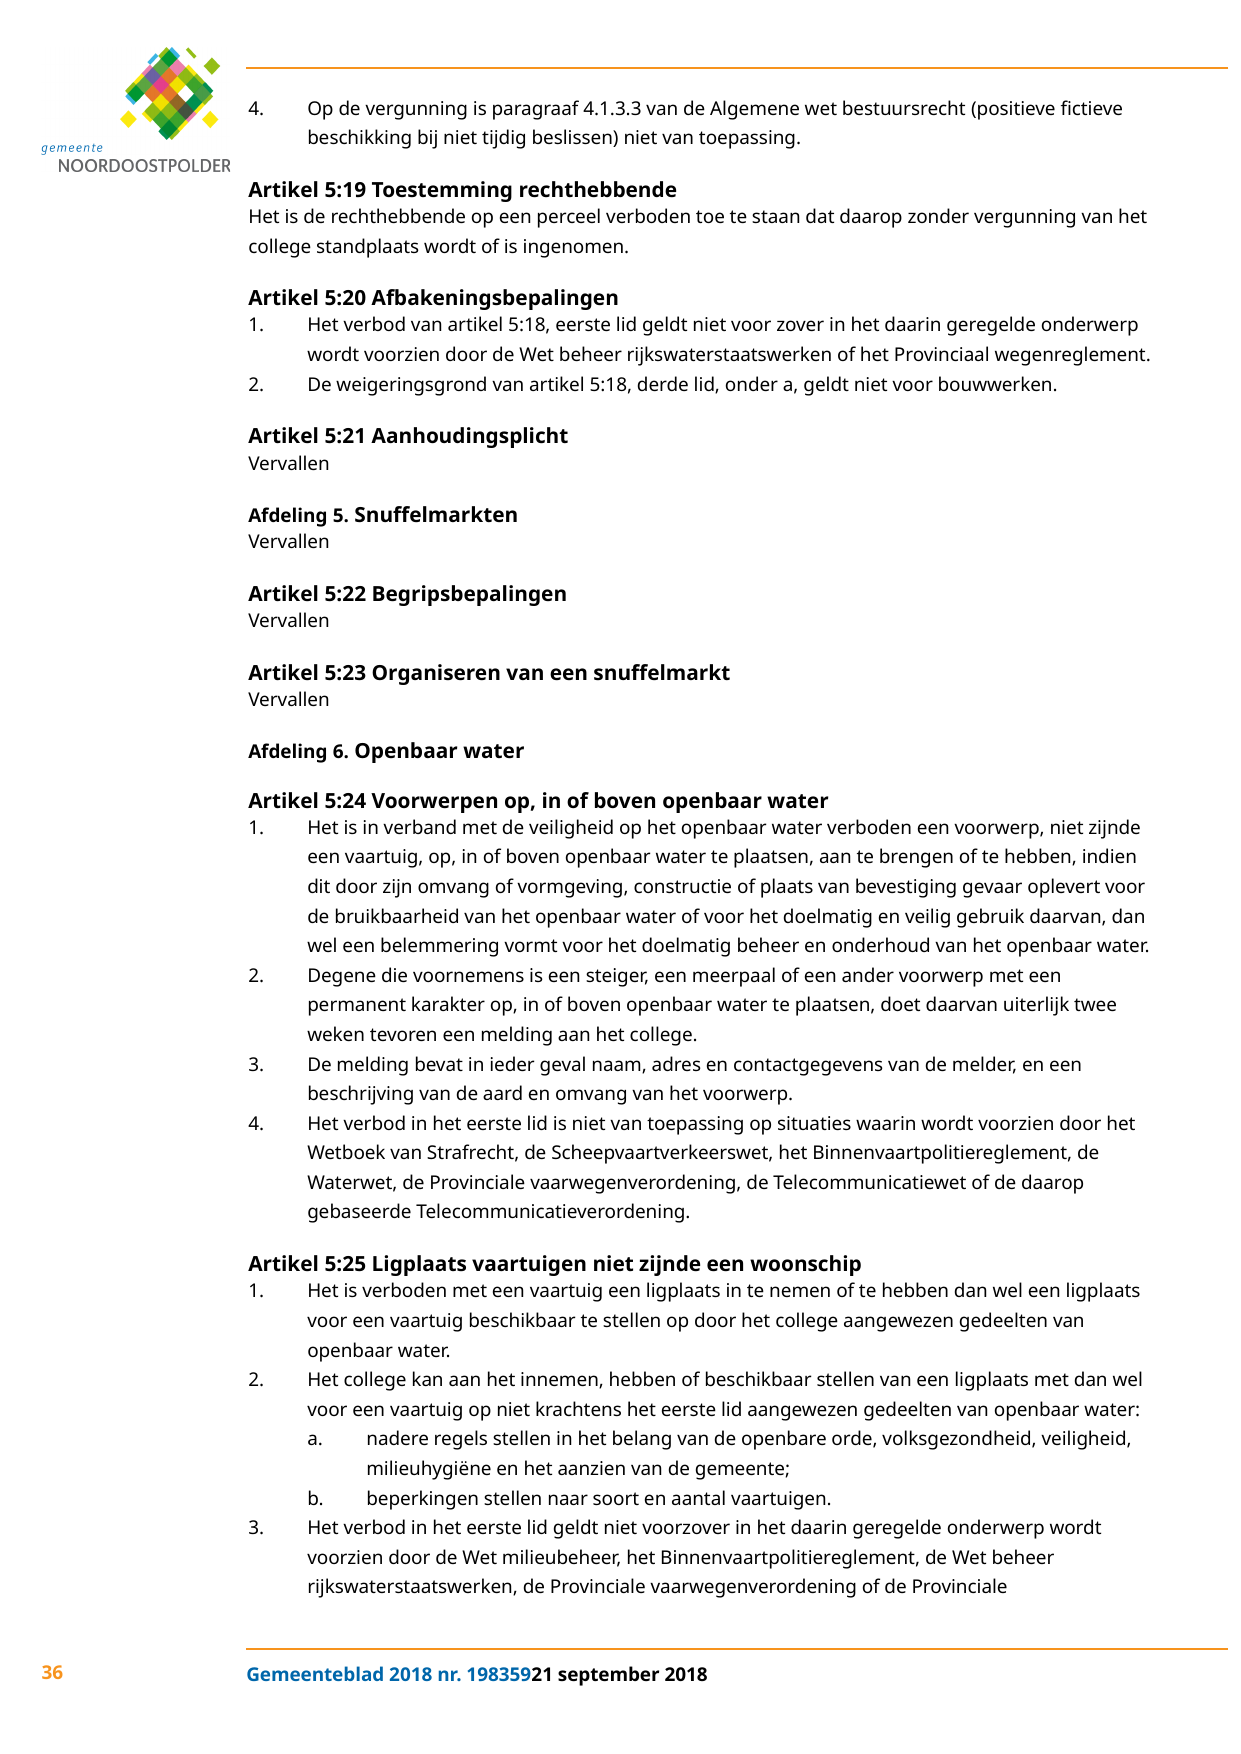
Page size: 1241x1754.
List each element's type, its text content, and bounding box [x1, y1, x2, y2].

list nadere regels stellen in het belang van de openbare orde, volksgezondheid, veiligheid, milieuhygiëne en het aanzien van de gemeente; [307, 1426, 1152, 1481]
list Het is verboden met een vaartuig een ligplaats in te nemen of te hebben dan wel een ligplaats voor een vaartuig beschikbaar te stellen op door het college aangewezen gedeelten van openbaar water. [248, 1278, 1152, 1362]
text Artikel 5:24 Voorwerpen op, in of boven openbaar water [248, 786, 1152, 814]
text Vervallen [248, 607, 1152, 633]
text Artikel 5:25 Ligplaats vaartuigen niet zijnde een woonschip [248, 1249, 1152, 1278]
list Op de vergunning is paragraaf 4.1.3.3 van de Algemene wet bestuursrecht (positieve fictieve beschikking bij niet tijdig beslissen) niet van toepassing. [248, 95, 1152, 150]
list Het verbod in het eerste lid geldt niet voorzover in het daarin geregelde onderwerp wordt voorzien door de Wet milieubeheer, het Binnenvaartpolitiereglement, de Wet beheer rijkswaterstaatswerken, de Provinciale vaarwegenverordening of de Provinciale [248, 1514, 1152, 1599]
text Vervallen [248, 528, 1152, 554]
text Artikel 5:19 Toestemming rechthebbende [248, 175, 1152, 203]
text Artikel 5:22 Begripsbepalingen [248, 579, 1152, 607]
text Artikel 5:21 Aanhoudingsplicht [248, 421, 1152, 450]
list beperkingen stellen naar soort en aantal vaartuigen. [307, 1485, 1152, 1510]
text Afdeling 5. Snuffelmarkten [248, 500, 1152, 528]
list De weigeringsgrond van artikel 5:18, derde lid, onder a, geldt niet voor bouwwerken. [248, 371, 1152, 397]
list Het is in verband met de veiligheid op het openbaar water verboden een voorwerp, niet zijnde een vaartuig, op, in of boven openbaar water te plaatsen, aan te brengen of te hebben, indien dit door zijn omvang of vormgeving, constructie of plaats van bevestiging gevaar oplevert voor de bruikbaarheid van het openbaar water of voor het doelmatig en veilig gebruik daarvan, dan wel een belemmering vormt voor het doelmatig beheer en onderhoud van het openbaar water. [248, 814, 1152, 958]
text Artikel 5:20 Afbakeningsbepalingen [248, 283, 1152, 312]
list Degene die voornemens is een steiger, een meerpaal of een ander voorwerp met een permanent karakter op, in of boven openbaar water te plaatsen, doet daarvan uiterlijk twee weken tevoren een melding aan het college. [248, 962, 1152, 1047]
text Vervallen [248, 686, 1152, 712]
list De melding bevat in ieder geval naam, adres en contactgegevens van de melder, en een beschrijving van de aard en omvang van het voorwerp. [248, 1051, 1152, 1106]
text Afdeling 6. Openbaar water [248, 736, 1152, 765]
picture [41, 47, 231, 172]
text Vervallen [248, 450, 1152, 475]
text Artikel 5:23 Organiseren van een snuffelmarkt [248, 658, 1152, 686]
text Het is de rechthebbende op een perceel verboden toe te staan dat daarop zonder vergunning van het college standplaats wordt of is ingenomen. [248, 203, 1152, 258]
list Het verbod in het eerste lid is niet van toepassing op situaties waarin wordt voorzien door het Wetboek van Strafrecht, de Scheepvaartverkeerswet, het Binnenvaartpolitiereglement, de Waterwet, de Provinciale vaarwegenverordening, de Telecommunicatiewet of de daarop gebaseerde Telecommunicatieverordening. [248, 1110, 1152, 1224]
list Het college kan aan het innemen, hebben of beschikbaar stellen van een ligplaats met dan wel voor een vaartuig op niet krachtens het eerste lid aangewezen gedeelten van openbaar water: [248, 1366, 1152, 1422]
list Het verbod van artikel 5:18, eerste lid geldt niet voor zover in het daarin geregelde onderwerp wordt voorzien door de Wet beheer rijkswaterstaatswerken of het Provinciaal wegenreglement. [248, 312, 1152, 367]
